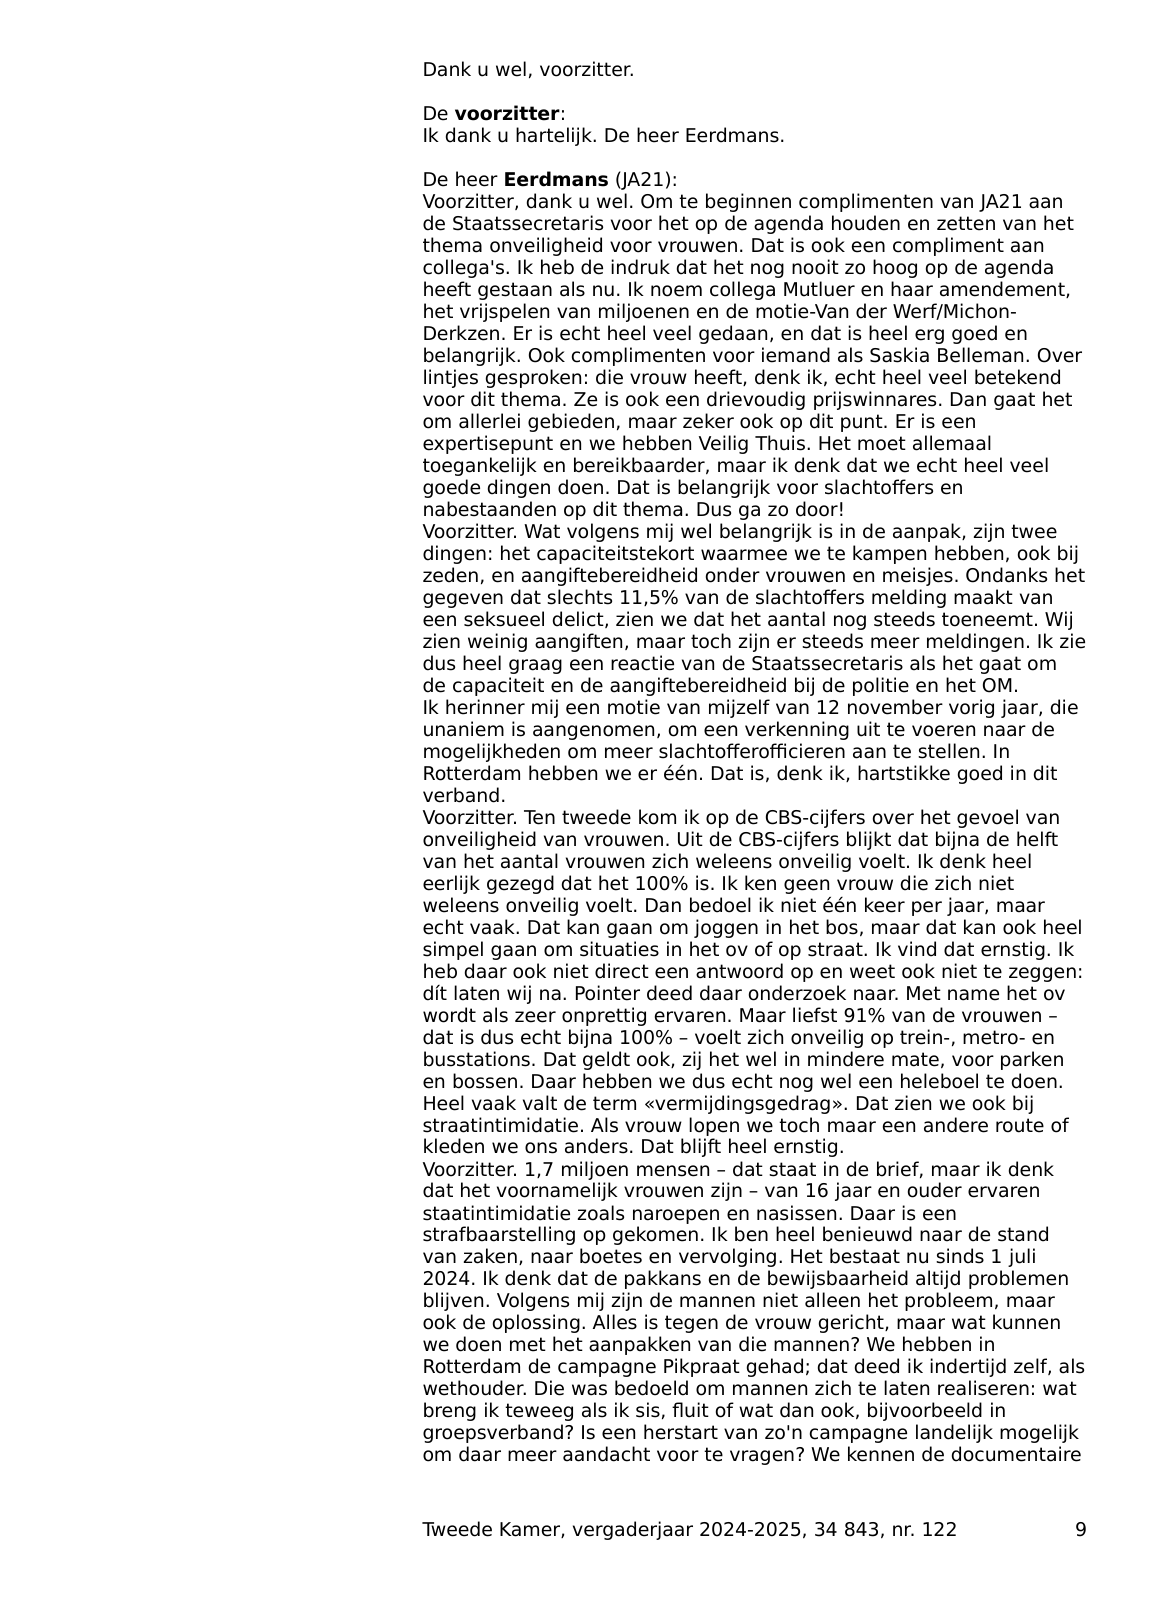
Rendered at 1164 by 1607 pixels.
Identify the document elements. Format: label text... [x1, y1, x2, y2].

text Voorzitter. 1,7 miljoen mensen – dat staat in de brief, maar ik denk dat het voornamelijk vrouwen zijn – van 16 jaar en ouder ervaren staatintimidatie zoals naroepen en nasissen. Daar is een strafbaarstelling op gekomen. Ik ben heel benieuwd naar de stand van zaken, naar boetes en vervolging. Het bestaat nu sinds 1 juli 2024. Ik denk dat de pakkans en de bewijsbaarheid altijd problemen blijven. Volgens mij zijn de mannen niet alleen het probleem, maar ook de oplossing. Alles is tegen de vrouw gericht, maar wat kunnen we doen met het aanpakken van die mannen? We hebben in Rotterdam de campagne Pikpraat gehad; dat deed ik indertijd zelf, als wethouder. Die was bedoeld om mannen zich te laten realiseren: wat breng ik teweeg als ik sis, fluit of wat dan ook, bijvoorbeeld in groepsverband? Is een herstart van zo'n campagne landelijk mogelijk om daar meer aandacht voor te vragen? We kennen de documentaire [422, 1158, 1087, 1466]
text De heer Eerdmans (JA21): [422, 169, 1087, 191]
text De voorzitter: [422, 103, 1087, 125]
text Voorzitter. Ten tweede kom ik op de CBS-cijfers over het gevoel van onveiligheid van vrouwen. Uit de CBS-cijfers blijkt dat bijna de helft van het aantal vrouwen zich weleens onveilig voelt. Ik denk heel eerlijk gezegd dat het 100% is. Ik ken geen vrouw die zich niet weleens onveilig voelt. Dan bedoel ik niet één keer per jaar, maar echt vaak. Dat kan gaan om joggen in het bos, maar dat kan ook heel simpel gaan om situaties in het ov of op straat. Ik vind dat ernstig. Ik heb daar ook niet direct een antwoord op en weet ook niet te zeggen: dít laten wij na. Pointer deed daar onderzoek naar. Met name het ov wordt als zeer onprettig ervaren. Maar liefst 91% van de vrouwen – dat is dus echt bijna 100% – voelt zich onveilig op trein-, metro- en busstations. Dat geldt ook, zij het wel in mindere mate, voor parken en bossen. Daar hebben we dus echt nog wel een heleboel te doen. Heel vaak valt de term «vermijdingsgedrag». Dat zien we ook bij straatintimidatie. Als vrouw lopen we toch maar een andere route of kleden we ons anders. Dat blijft heel ernstig. [422, 807, 1087, 1158]
text Voorzitter. Wat volgens mij wel belangrijk is in de aanpak, zijn twee dingen: het capaciteitstekort waarmee we te kampen hebben, ook bij zeden, en aangiftebereidheid onder vrouwen en meisjes. Ondanks het gegeven dat slechts 11,5% van de slachtoffers melding maakt van een seksueel delict, zien we dat het aantal nog steeds toeneemt. Wij zien weinig aangiften, maar toch zijn er steeds meer meldingen. Ik zie dus heel graag een reactie van de Staatssecretaris als het gaat om de capaciteit en de aangiftebereidheid bij de politie en het OM. [422, 521, 1087, 697]
text Ik herinner mij een motie van mijzelf van 12 november vorig jaar, die unaniem is aangenomen, om een verkenning uit te voeren naar de mogelijkheden om meer slachtofferofficieren aan te stellen. In Rotterdam hebben we er één. Dat is, denk ik, hartstikke goed in dit verband. [422, 697, 1087, 807]
text Dank u wel, voorzitter. [422, 59, 1087, 81]
text Voorzitter, dank u wel. Om te beginnen complimenten van JA21 aan de Staatssecretaris voor het op de agenda houden en zetten van het thema onveiligheid voor vrouwen. Dat is ook een compliment aan collega's. Ik heb de indruk dat het nog nooit zo hoog op de agenda heeft gestaan als nu. Ik noem collega Mutluer en haar amendement, het vrijspelen van miljoenen en de motie-Van der Werf/Michon-Derkzen. Er is echt heel veel gedaan, en dat is heel erg goed en belangrijk. Ook complimenten voor iemand als Saskia Belleman. Over lintjes gesproken: die vrouw heeft, denk ik, echt heel veel betekend voor dit thema. Ze is ook een drievoudig prijswinnares. Dan gaat het om allerlei gebieden, maar zeker ook op dit punt. Er is een expertisepunt en we hebben Veilig Thuis. Het moet allemaal toegankelijk en bereikbaarder, maar ik denk dat we echt heel veel goede dingen doen. Dat is belangrijk voor slachtoffers en nabestaanden op dit thema. Dus ga zo door! [422, 191, 1087, 521]
text Ik dank u hartelijk. De heer Eerdmans. [422, 125, 1087, 147]
